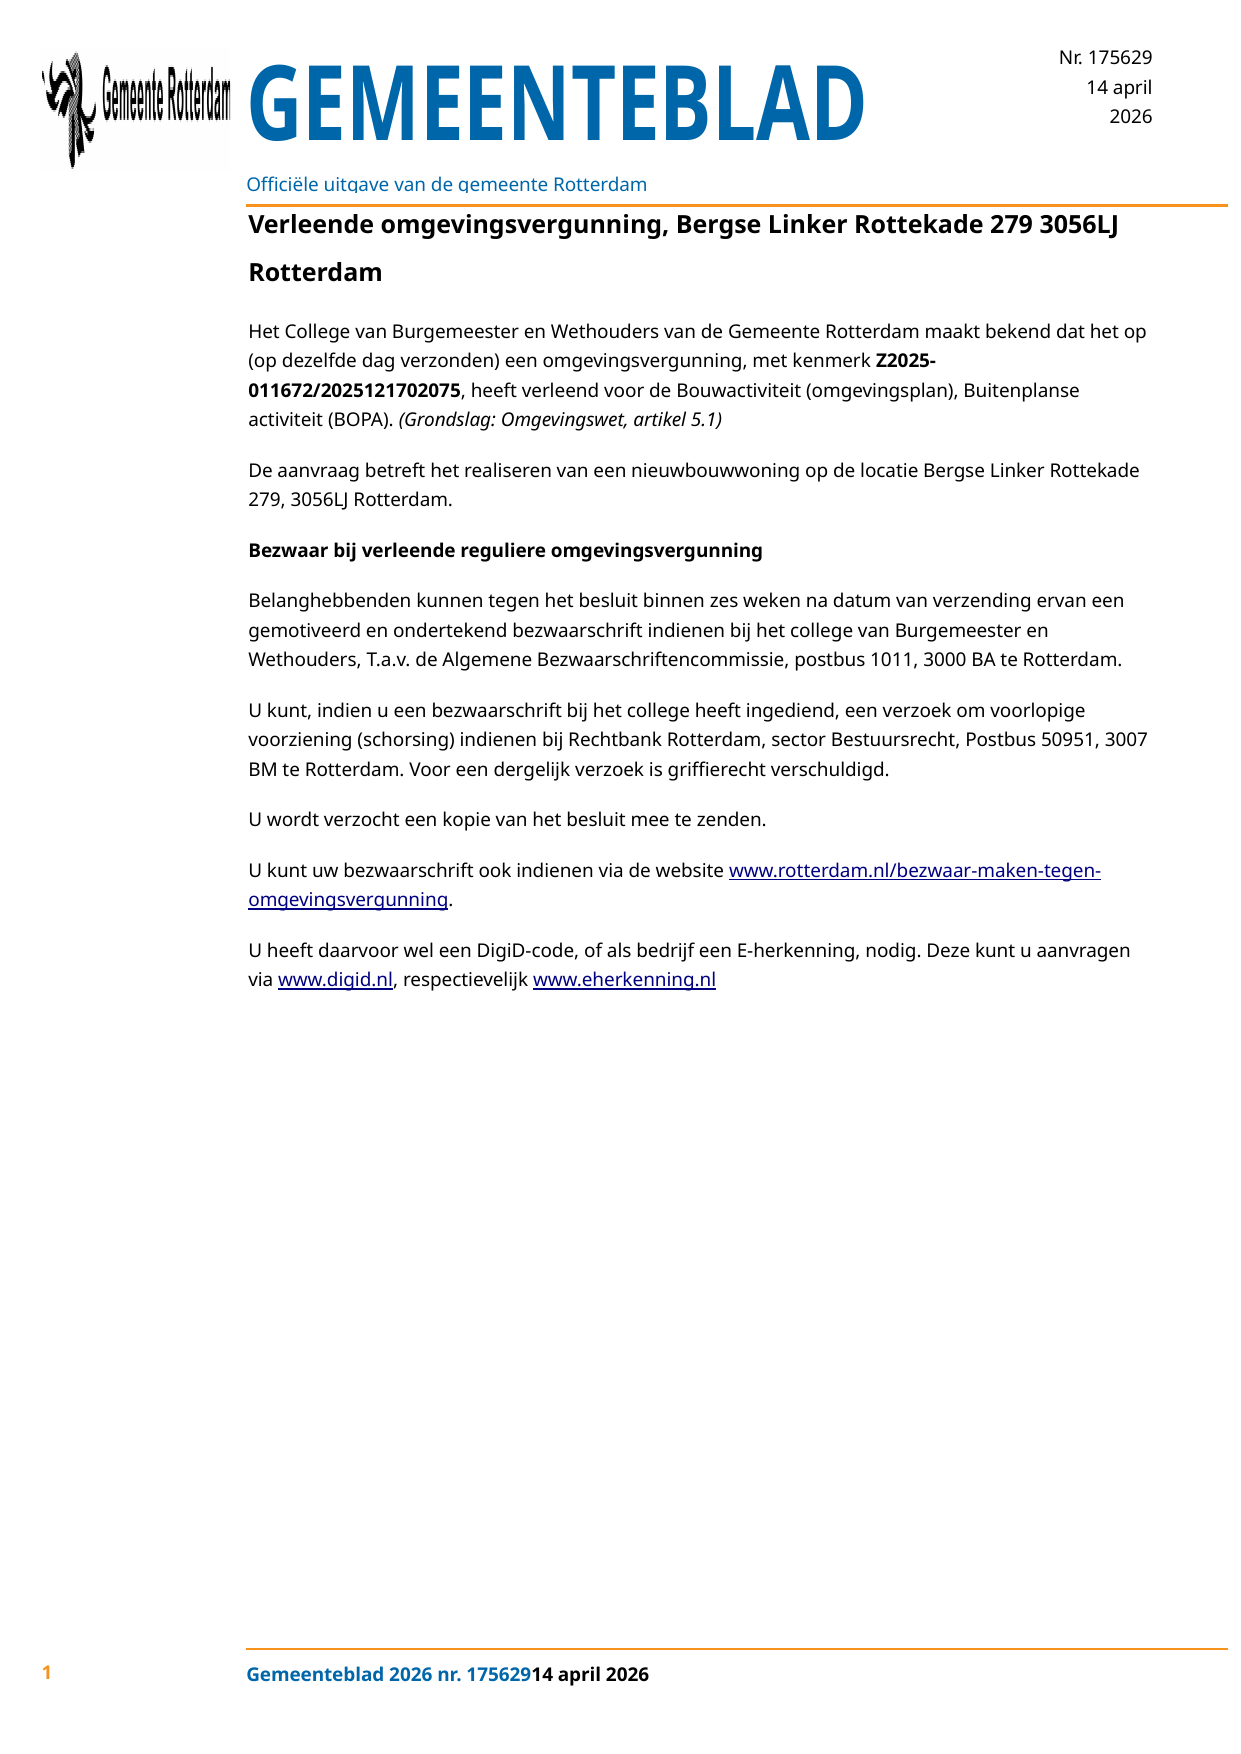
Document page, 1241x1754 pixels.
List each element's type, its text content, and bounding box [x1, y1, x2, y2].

text U kunt uw bezwaarschrift ook indienen via de website www.rotterdam.nl/bezwaar-maken-tegen-omgevingsvergunning. [248, 857, 1152, 912]
text Bezwaar bij verleende reguliere omgevingsvergunning [248, 537, 1152, 563]
picture [41, 47, 231, 172]
text U wordt verzocht een kopie van het besluit mee te zenden. [248, 807, 1152, 832]
text U heeft daarvoor wel een DigiD-code, of als bedrijf een E-herkenning, nodig. Deze kunt u aanvragen via www.digid.nl, respectievelijk www.eherkenning.nl [248, 937, 1152, 992]
text Verleende omgevingsvergunning, Bergse Linker Rottekade 279 3056LJ Rotterdam [248, 207, 1152, 288]
text Belanghebbenden kunnen tegen het besluit binnen zes weken na datum van verzending ervan een gemotiveerd en ondertekend bezwaarschrift indienen bij het college van Burgemeester en Wethouders, T.a.v. de Algemene Bezwaarschriftencommissie, postbus 1011, 3000 BA te Rotterdam. [248, 587, 1152, 672]
text De aanvraag betreft het realiseren van een nieuwbouwwoning op de locatie Bergse Linker Rottekade 279, 3056LJ Rotterdam. [248, 457, 1152, 512]
text Het College van Burgemeester en Wethouders van de Gemeente Rotterdam maakt bekend dat het op (op dezelfde dag verzonden) een omgevingsvergunning, met kenmerk Z2025-011672/2025121702075, heeft verleend voor de Bouwactiviteit (omgevingsplan), Buitenplanse activiteit (BOPA). (Grondslag: Omgevingswet, artikel 5.1) [248, 318, 1152, 432]
text U kunt, indien u een bezwaarschrift bij het college heeft ingediend, een verzoek om voorlopige voorziening (schorsing) indienen bij Rechtbank Rotterdam, sector Bestuursrecht, Postbus 50951, 3007 BM te Rotterdam. Voor een dergelijk verzoek is griffierecht verschuldigd. [248, 697, 1152, 782]
